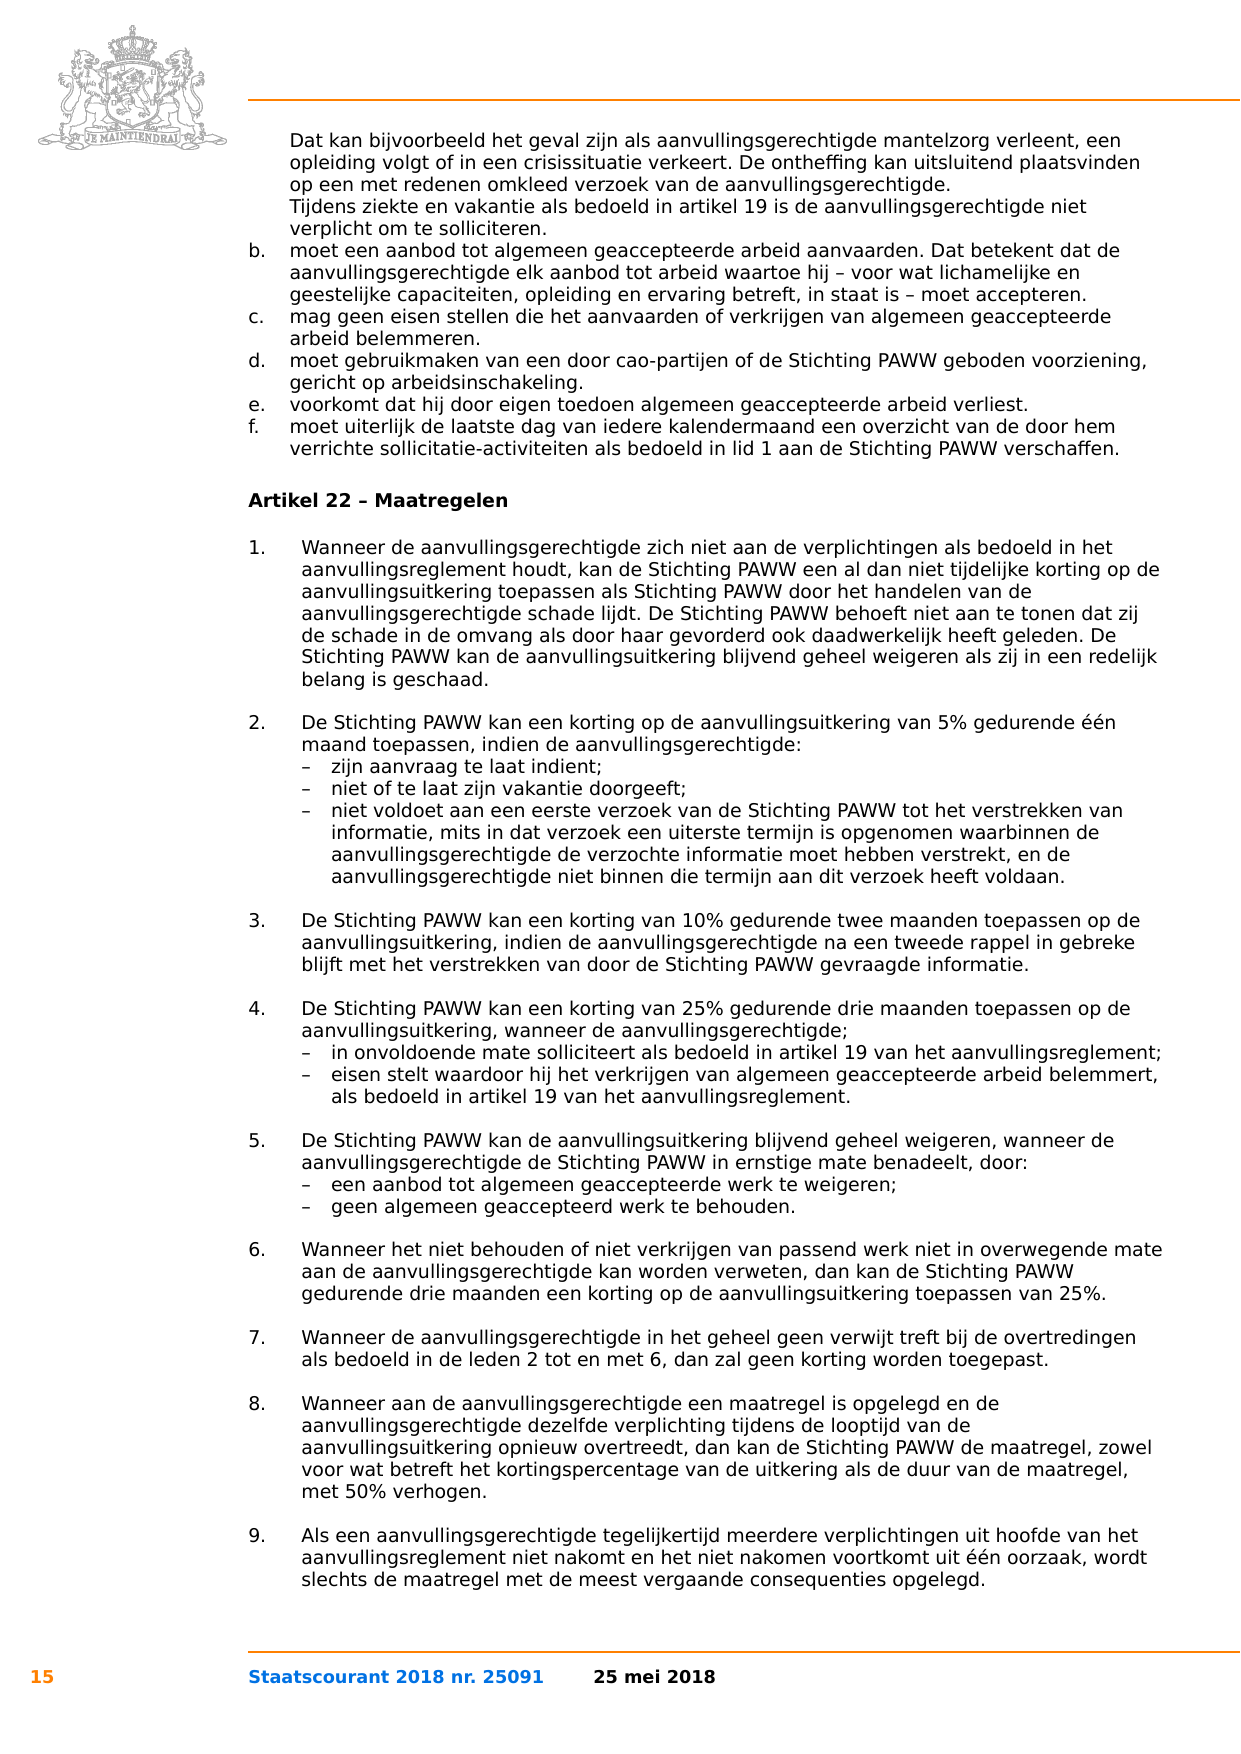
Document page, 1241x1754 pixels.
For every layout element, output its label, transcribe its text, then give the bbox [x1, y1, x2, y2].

picture [38, 25, 227, 150]
text 9. Als een aanvullingsgerechtigde tegelijkertijd meerdere verplichtingen uit hoofde van het aanvullingsreglement niet nakomt en het niet nakomen voortkomt uit één oorzaak, wordt slechts de maatregel met de meest vergaande consequenties opgelegd. [248, 1525, 1163, 1591]
text – in onvoldoende mate solliciteert als bedoeld in artikel 19 van het aanvullingsreglement; [301, 1042, 1163, 1064]
text 5. De Stichting PAWW kan de aanvullingsuitkering blijvend geheel weigeren, wanneer de aanvullingsgerechtigde de Stichting PAWW in ernstige mate benadeelt, door: [248, 1129, 1163, 1173]
text Tijdens ziekte en vakantie als bedoeld in artikel 19 is de aanvullingsgerechtigde niet verplicht om te solliciteren. [289, 196, 1163, 240]
text 6. Wanneer het niet behouden of niet verkrijgen van passend werk niet in overwegende mate aan de aanvullingsgerechtigde kan worden verweten, dan kan de Stichting PAWW gedurende drie maanden een korting op de aanvullingsuitkering toepassen van 25%. [248, 1239, 1163, 1305]
text e. voorkomt dat hij door eigen toedoen algemeen geaccepteerde arbeid verliest. [248, 394, 1163, 416]
text – geen algemeen geaccepteerd werk te behouden. [301, 1196, 1163, 1217]
text – niet of te laat zijn vakantie doorgeeft; [301, 778, 1163, 800]
text 3. De Stichting PAWW kan een korting van 10% gedurende twee maanden toepassen op de aanvullingsuitkering, indien de aanvullingsgerechtigde na een tweede rappel in gebreke blijft met het verstrekken van door de Stichting PAWW gevraagde informatie. [248, 910, 1163, 976]
text 7. Wanneer de aanvullingsgerechtigde in het geheel geen verwijt treft bij de overtredingen als bedoeld in de leden 2 tot en met 6, dan zal geen korting worden toegepast. [248, 1327, 1163, 1371]
text c. mag geen eisen stellen die het aanvaarden of verkrijgen van algemeen geaccepteerde arbeid belemmeren. [248, 306, 1163, 350]
text 8. Wanneer aan de aanvullingsgerechtigde een maatregel is opgelegd en de aanvullingsgerechtigde dezelfde verplichting tijdens de looptijd van de aanvullingsuitkering opnieuw overtreedt, dan kan de Stichting PAWW de maatregel, zowel voor wat betreft het kortingspercentage van de uitkering als de duur van de maatregel, met 50% verhogen. [248, 1393, 1163, 1503]
subtitle Artikel 22 – Maatregelen [248, 489, 1163, 512]
text – zijn aanvraag te laat indient; [301, 756, 1163, 778]
text 4. De Stichting PAWW kan een korting van 25% gedurende drie maanden toepassen op de aanvullingsuitkering, wanneer de aanvullingsgerechtigde; [248, 998, 1163, 1042]
text b. moet een aanbod tot algemeen geaccepteerde arbeid aanvaarden. Dat betekent dat de aanvullingsgerechtigde elk aanbod tot arbeid waartoe hij – voor wat lichamelijke en geestelijke capaciteiten, opleiding en ervaring betreft, in staat is – moet accepteren. [248, 240, 1163, 306]
text – eisen stelt waardoor hij het verkrijgen van algemeen geaccepteerde arbeid belemmert, als bedoeld in artikel 19 van het aanvullingsreglement. [301, 1064, 1163, 1108]
text f. moet uiterlijk de laatste dag van iedere kalendermaand een overzicht van de door hem verrichte sollicitatie-activiteiten als bedoeld in lid 1 aan de Stichting PAWW verschaffen. [248, 416, 1163, 459]
text – een aanbod tot algemeen geaccepteerde werk te weigeren; [301, 1173, 1163, 1196]
text 1. Wanneer de aanvullingsgerechtigde zich niet aan de verplichtingen als bedoeld in het aanvullingsreglement houdt, kan de Stichting PAWW een al dan niet tijdelijke korting op de aanvullingsuitkering toepassen als Stichting PAWW door het handelen van de aanvullingsgerechtigde schade lijdt. De Stichting PAWW behoeft niet aan te tonen dat zij de schade in de omvang als door haar gevorderd ook daadwerkelijk heeft geleden. De Stichting PAWW kan de aanvullingsuitkering blijvend geheel weigeren als zij in een redelijk belang is geschaad. [248, 537, 1163, 690]
text – niet voldoet aan een eerste verzoek van de Stichting PAWW tot het verstrekken van informatie, mits in dat verzoek een uiterste termijn is opgenomen waarbinnen de aanvullingsgerechtigde de verzochte informatie moet hebben verstrekt, en de aanvullingsgerechtigde niet binnen die termijn aan dit verzoek heeft voldaan. [301, 800, 1163, 888]
text Dat kan bijvoorbeeld het geval zijn als aanvullingsgerechtigde mantelzorg verleent, een opleiding volgt of in een crisissituatie verkeert. De ontheffing kan uitsluitend plaatsvinden op een met redenen omkleed verzoek van de aanvullingsgerechtigde. [289, 130, 1163, 196]
text 2. De Stichting PAWW kan een korting op de aanvullingsuitkering van 5% gedurende één maand toepassen, indien de aanvullingsgerechtigde: [248, 712, 1163, 756]
text d. moet gebruikmaken van een door cao-partijen of de Stichting PAWW geboden voorziening, gericht op arbeidsinschakeling. [248, 350, 1163, 394]
